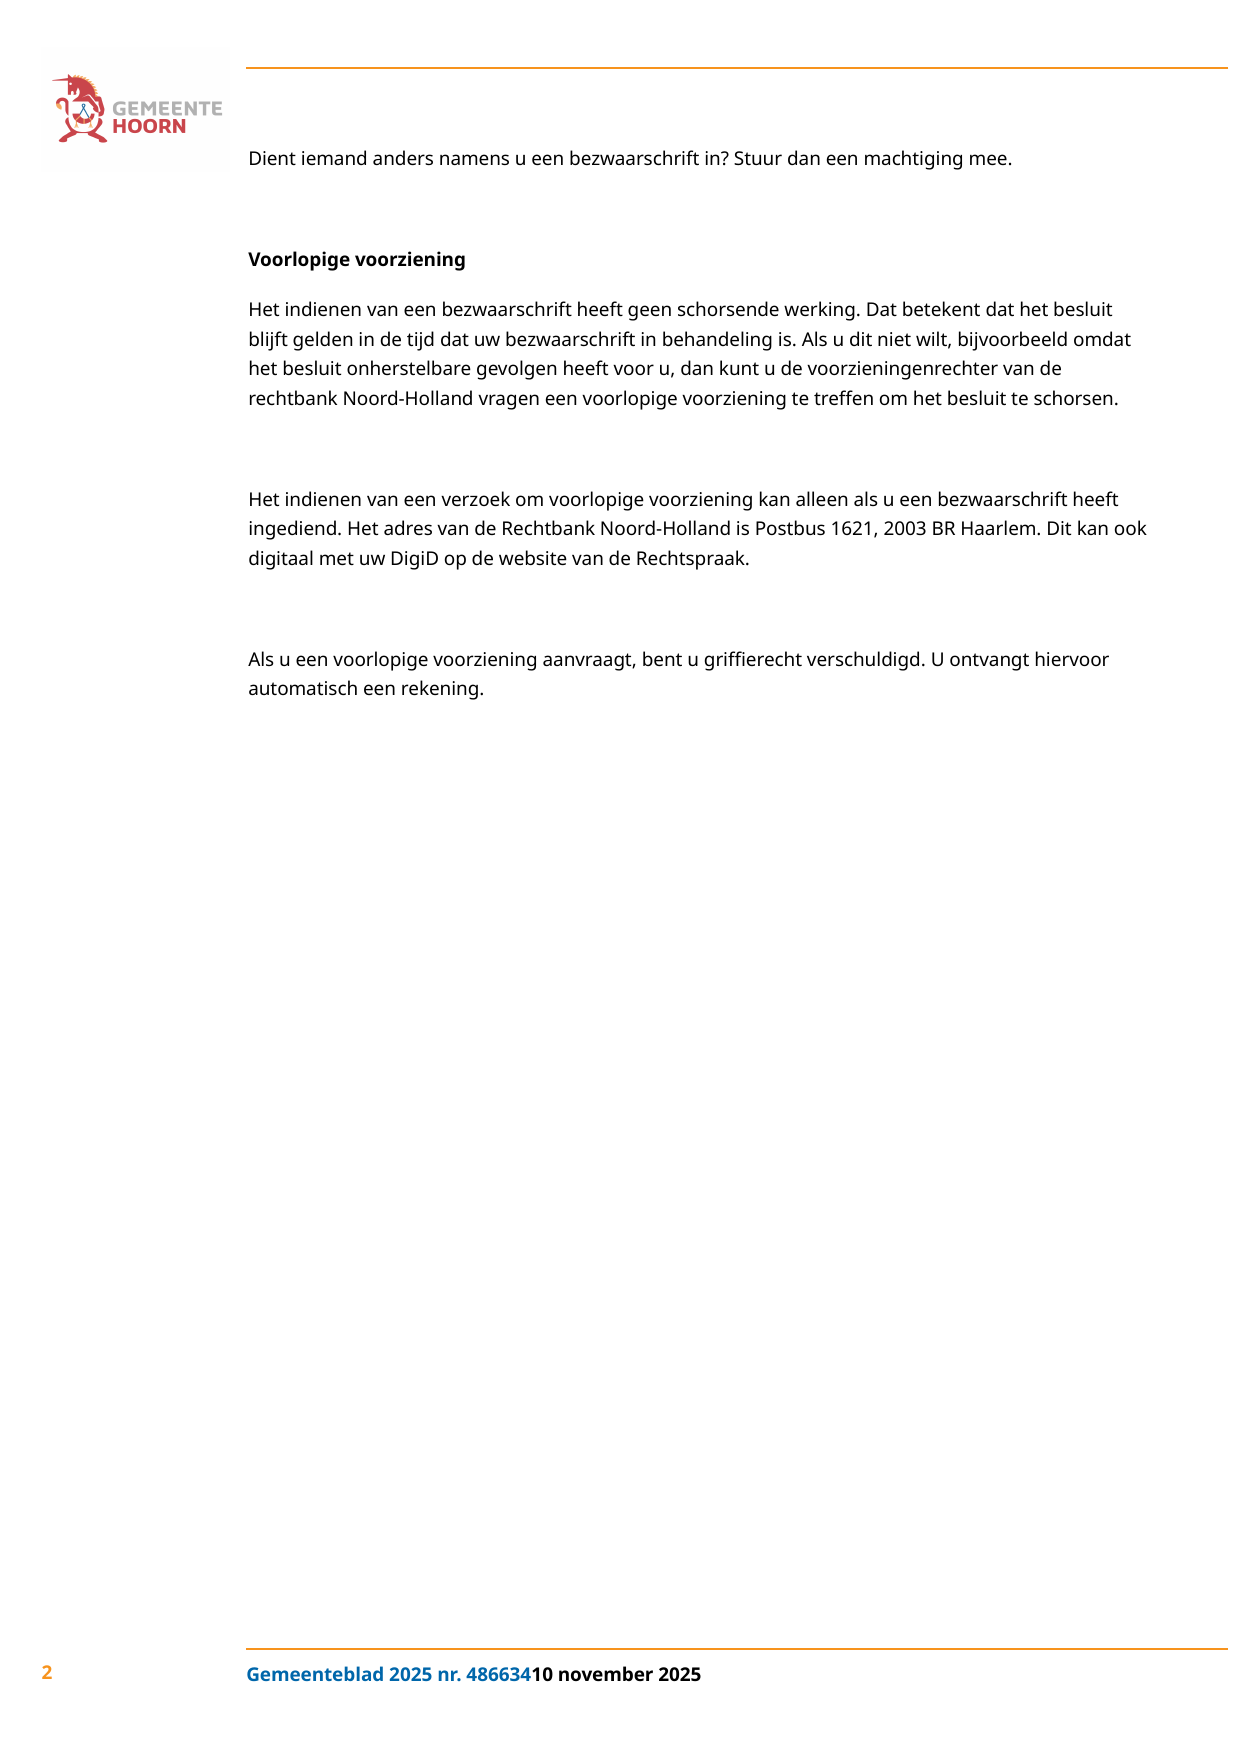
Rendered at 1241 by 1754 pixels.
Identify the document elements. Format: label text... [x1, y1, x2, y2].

text Het indienen van een bezwaarschrift heeft geen schorsende werking. Dat betekent dat het besluit blijft gelden in de tijd dat uw bezwaarschrift in behandeling is. Als u dit niet wilt, bijvoorbeeld omdat het besluit onherstelbare gevolgen heeft voor u, dan kunt u de voorzieningenrechter van de rechtbank Noord-Holland vragen een voorlopige voorziening te treffen om het besluit te schorsen. [248, 296, 1152, 411]
text Het indienen van een verzoek om voorlopige voorziening kan alleen als u een bezwaarschrift heeft ingediend. Het adres van de Rechtbank Noord-Holland is Postbus 1621, 2003 BR Haarlem. Dit kan ook digitaal met uw DigiD op de website van de Rechtspraak. [248, 486, 1152, 571]
text Dient iemand anders namens u een bezwaarschrift in? Stuur dan een machtiging mee. [248, 145, 1152, 171]
text Voorlopige voorziening [248, 246, 1152, 272]
picture [41, 47, 231, 172]
text Als u een voorlopige voorziening aanvraagt, bent u griffierecht verschuldigd. U ontvangt hiervoor automatisch een rekening. [248, 646, 1152, 701]
